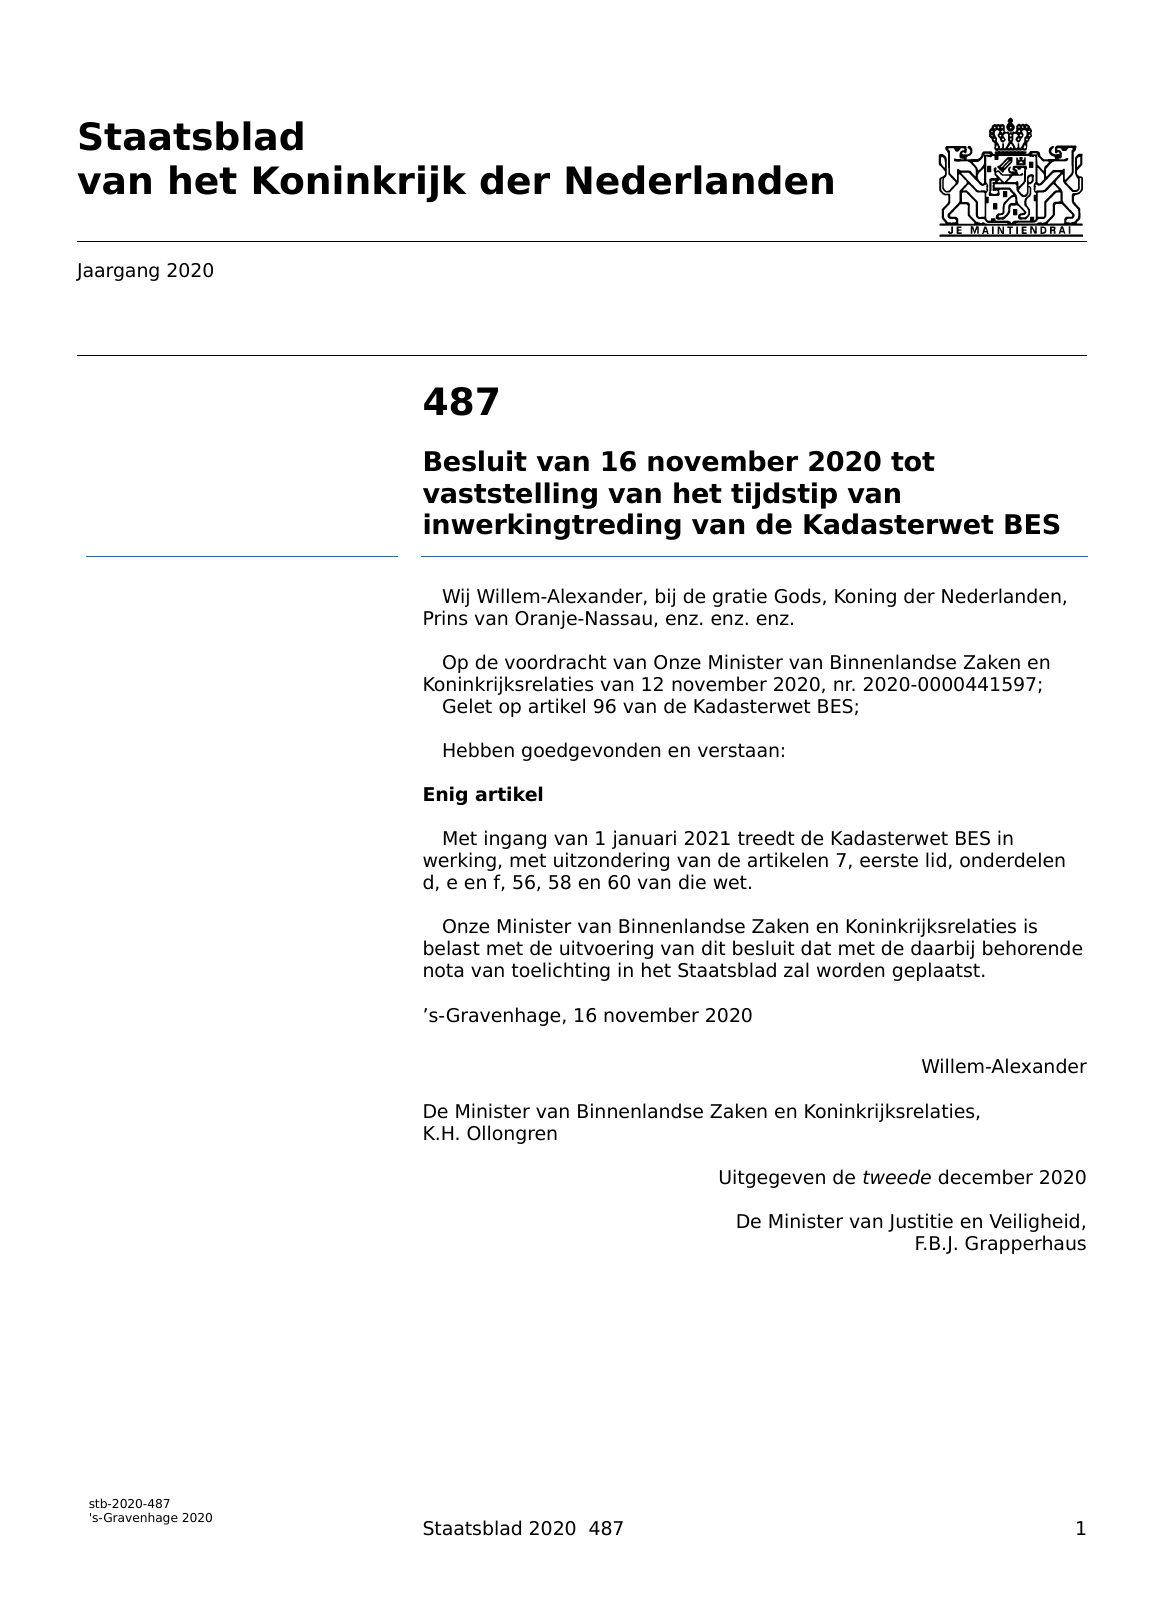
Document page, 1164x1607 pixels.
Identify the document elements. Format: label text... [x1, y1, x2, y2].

text De Minister van Justitie en Veiligheid, F.B.J. Grapperhaus [422, 1211, 1087, 1255]
text Willem-Alexander [422, 1056, 1087, 1078]
text Hebben goedgevonden en verstaan: [422, 740, 1087, 762]
table_header Staatsblad van het Koninkrijk der Nederlanden [77, 100, 886, 241]
subtitle 487 [422, 381, 1087, 424]
text stb-2020-487 [88, 1497, 323, 1511]
table_header [886, 100, 1087, 241]
text ’s-Gravenhage, 16 november 2020 [422, 1004, 1087, 1026]
text Wij Willem-Alexander, bij de gratie Gods, Koning der Nederlanden, Prins van Oranje-Nassau, enz. enz. enz. [422, 586, 1087, 629]
picture [936, 115, 1087, 240]
text Uitgegeven de tweede december 2020 [422, 1167, 1087, 1189]
text Gelet op artikel 96 van de Kadasterwet BES; [422, 696, 1087, 718]
text Op de voordracht van Onze Minister van Binnenlandse Zaken en Koninkrijksrelaties van 12 november 2020, nr. 2020-0000441597; [422, 652, 1087, 696]
text Besluit van 16 november 2020 tot vaststelling van het tijdstip van inwerkingtreding van de Kadasterwet BES [422, 447, 1087, 541]
text 's-Gravenhage 2020 [88, 1511, 323, 1525]
text De Minister van Binnenlandse Zaken en Koninkrijksrelaties, K.H. Ollongren [422, 1101, 1087, 1144]
subtitle Enig artikel [422, 784, 1087, 806]
table_cell Jaargang 2020 [77, 242, 1087, 355]
text Met ingang van 1 januari 2021 treedt de Kadasterwet BES in werking, met uitzondering van de artikelen 7, eerste lid, onderdelen d, e en f, 56, 58 en 60 van die wet. [422, 828, 1087, 894]
text Onze Minister van Binnenlandse Zaken en Koninkrijksrelaties is belast met de uitvoering van dit besluit dat met de daarbij behorende nota van toelichting in het Staatsblad zal worden geplaatst. [422, 916, 1087, 982]
